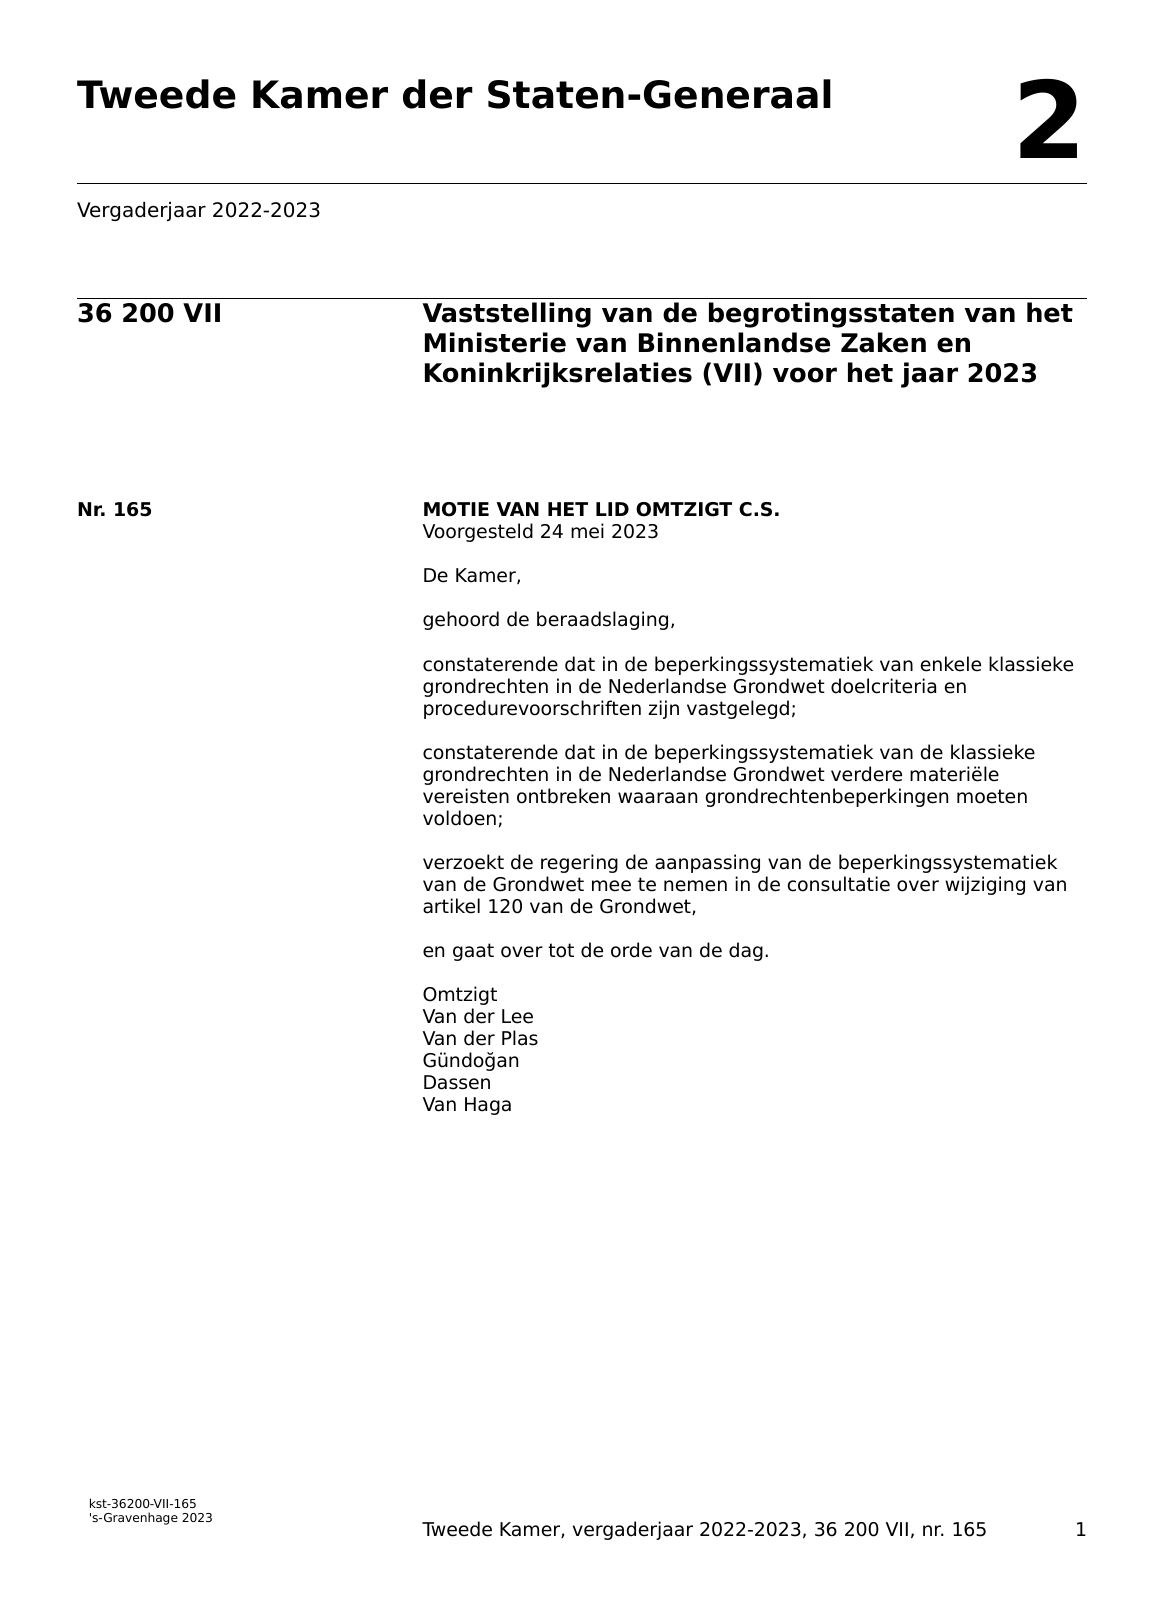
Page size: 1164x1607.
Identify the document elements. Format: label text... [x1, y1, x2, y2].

text en gaat over tot de orde van de dag. [422, 940, 1087, 962]
text Van der Lee [422, 1006, 1087, 1028]
table_header 2 [886, 59, 1087, 183]
text kst-36200-VII-165 [88, 1497, 323, 1511]
table_header Tweede Kamer der Staten-Generaal [77, 59, 886, 183]
text verzoekt de regering de aanpassing van de beperkingssystematiek van de Grondwet mee te nemen in de consultatie over wijziging van artikel 120 van de Grondwet, [422, 852, 1087, 918]
text Voorgesteld 24 mei 2023 [422, 521, 1087, 543]
text 's-Gravenhage 2023 [88, 1511, 323, 1525]
text gehoord de beraadslaging, [422, 609, 1087, 631]
text Omtzigt [422, 984, 1087, 1006]
text Van der Plas [422, 1028, 1087, 1050]
table_cell Vergaderjaar 2022-2023 [77, 184, 1087, 298]
text De Kamer, [422, 565, 1087, 587]
text Van Haga [422, 1094, 1087, 1116]
text constaterende dat in de beperkingssystematiek van de klassieke grondrechten in de Nederlandse Grondwet verdere materiële vereisten ontbreken waaraan grondrechtenbeperkingen moeten voldoen; [422, 742, 1087, 829]
subtitle Nr. 165 MOTIE VAN HET LID OMTZIGT C.S. [77, 499, 1087, 521]
text Gündoğan [422, 1050, 1087, 1072]
text constaterende dat in de beperkingssystematiek van enkele klassieke grondrechten in de Nederlandse Grondwet doelcriteria en procedurevoorschriften zijn vastgelegd; [422, 653, 1087, 719]
text Dassen [422, 1072, 1087, 1094]
subtitle 36 200 VII Vaststelling van de begrotingsstaten van het Ministerie van Binnenlandse Zaken en Koninkrijksrelaties (VII) voor het jaar 2023 [77, 299, 1087, 388]
